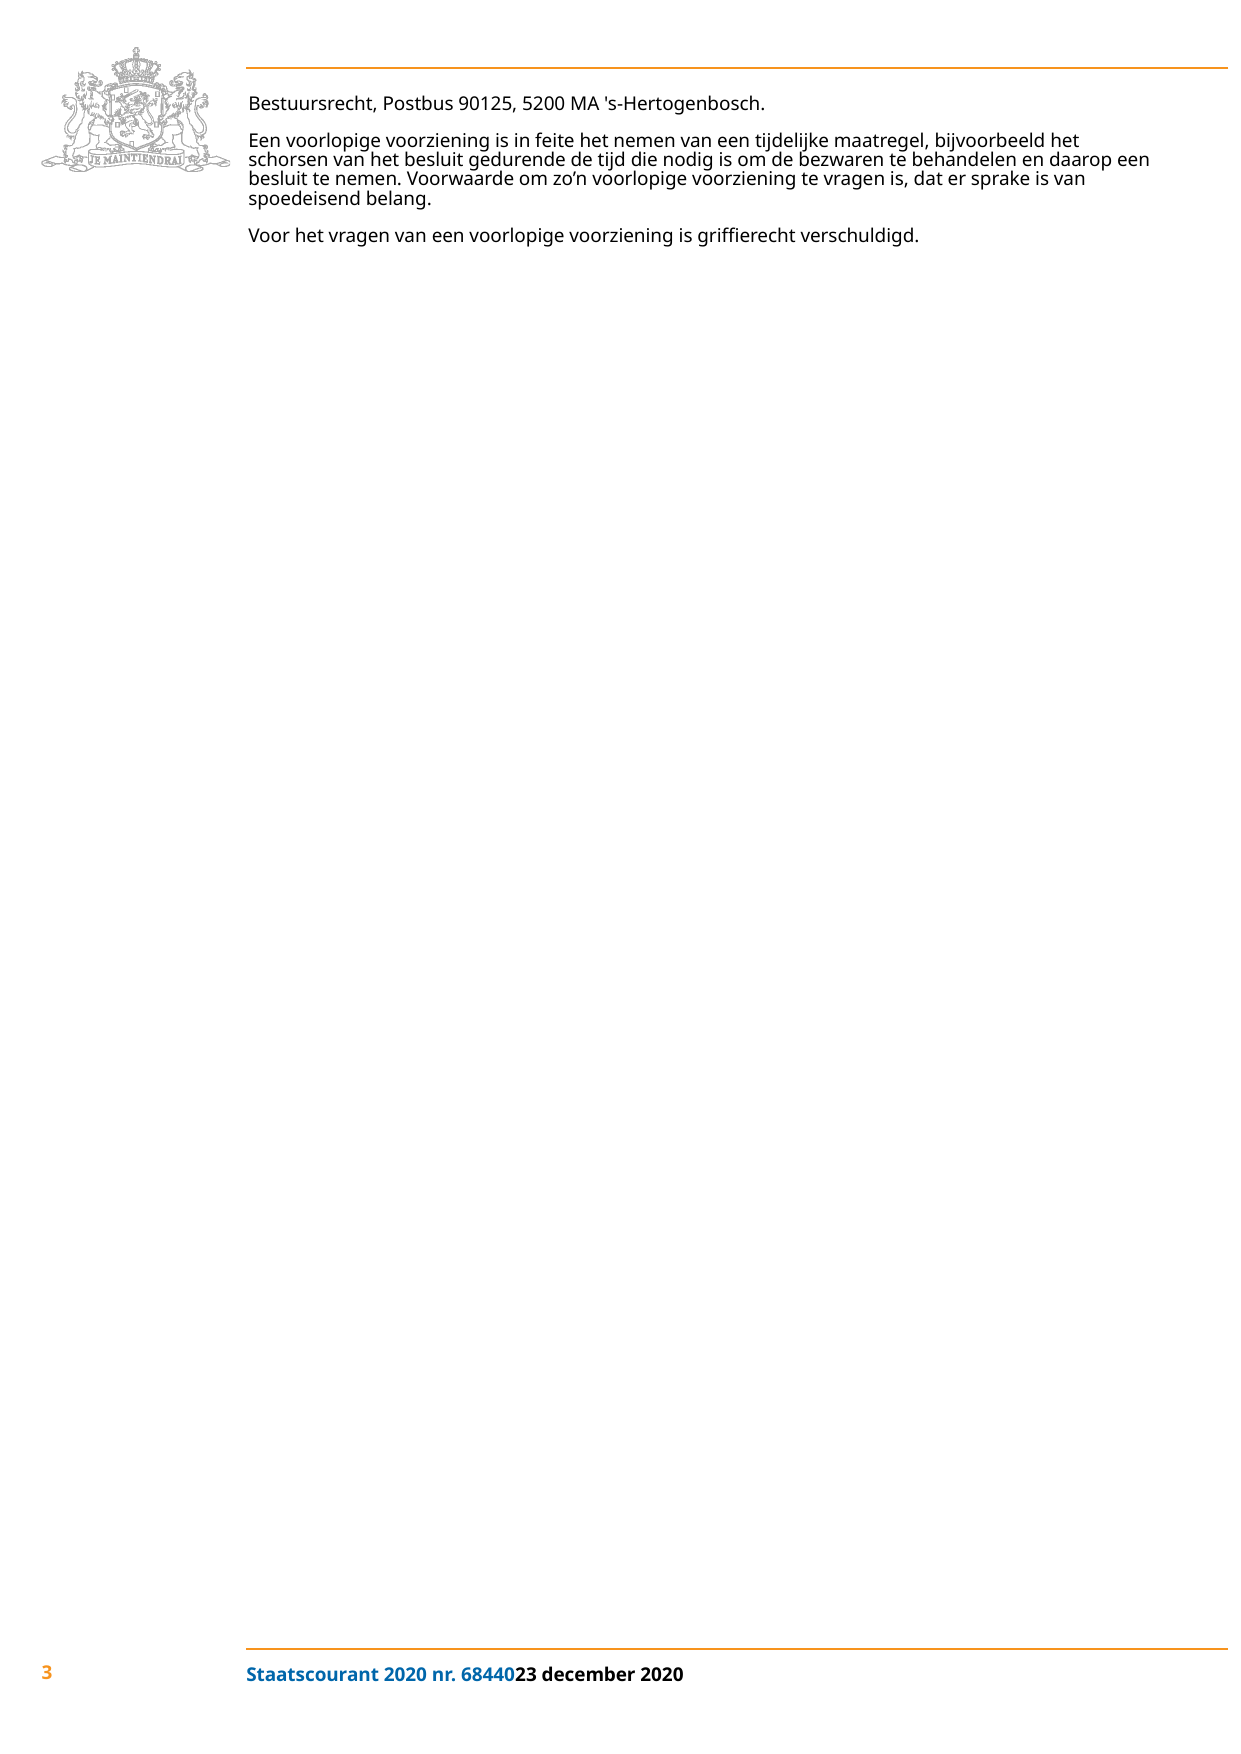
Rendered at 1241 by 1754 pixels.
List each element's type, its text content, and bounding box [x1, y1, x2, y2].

text Een voorlopige voorziening is in feite het nemen van een tijdelijke maatregel, bijvoorbeeld het schorsen van het besluit gedurende de tijd die nodig is om de bezwaren te behandelen en daarop een besluit te nemen. Voorwaarde om zo’n voorlopige voorziening te vragen is, dat er sprake is van spoedeisend belang. [248, 132, 1152, 209]
picture [41, 47, 231, 172]
text Bestuursrecht, Postbus 90125, 5200 MA 's‑Hertogenbosch. [248, 95, 1152, 114]
text Voor het vragen van een voorlopige voorziening is griffierecht verschuldigd. [248, 227, 1152, 246]
